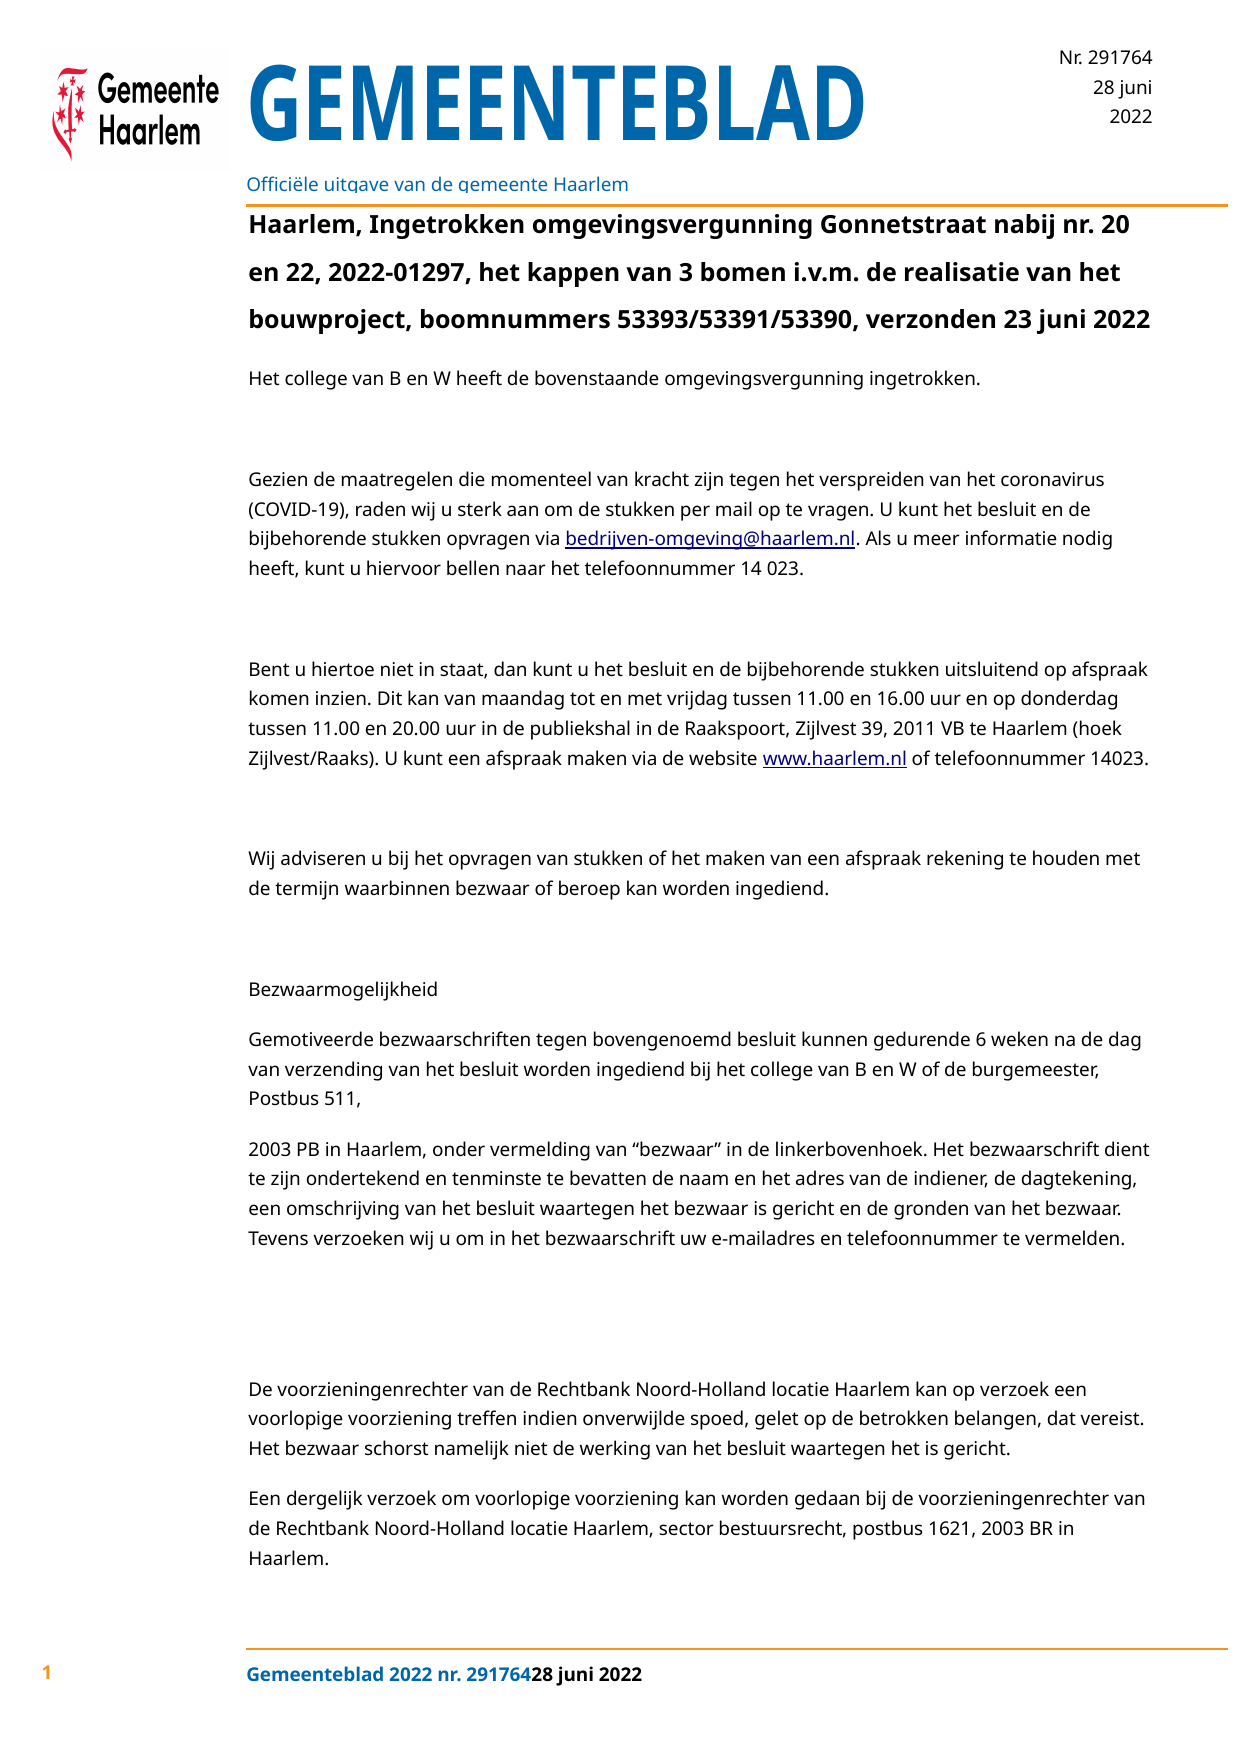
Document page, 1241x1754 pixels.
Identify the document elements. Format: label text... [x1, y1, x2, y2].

text Gezien de maatregelen die momenteel van kracht zijn tegen het verspreiden van het coronavirus (COVID-19), raden wij u sterk aan om de stukken per mail op te vragen. U kunt het besluit en de bijbehorende stukken opvragen via bedrijven-omgeving@haarlem.nl. Als u meer informatie nodig heeft, kunt u hiervoor bellen naar het telefoonnummer 14 023. [248, 466, 1152, 581]
picture [41, 47, 231, 172]
text Haarlem, Ingetrokken omgevingsvergunning Gonnetstraat nabij nr. 20 en 22, 2022-01297, het kappen van 3 bomen i.v.m. de realisatie van het bouwproject, boomnummers 53393/53391/53390, verzonden 23 juni 2022 [248, 207, 1152, 336]
text 2003 PB in Haarlem, onder vermelding van “bezwaar” in de linkerbovenhoek. Het bezwaarschrift dient te zijn ondertekend en tenminste te bevatten de naam en het adres van de indiener, de dagtekening, een omschrijving van het besluit waartegen het bezwaar is gericht en de gronden van het bezwaar. Tevens verzoeken wij u om in het bezwaarschrift uw e-mailadres en telefoonnummer te vermelden. [248, 1136, 1152, 1250]
text De voorzieningenrechter van de Rechtbank Noord-Holland locatie Haarlem kan op verzoek een voorlopige voorziening treffen indien onverwijlde spoed, gelet op de betrokken belangen, dat vereist. Het bezwaar schorst namelijk niet de werking van het besluit waartegen het is gericht. [248, 1376, 1152, 1461]
text Bent u hiertoe niet in staat, dan kunt u het besluit en de bijbehorende stukken uitsluitend op afspraak komen inzien. Dit kan van maandag tot en met vrijdag tussen 11.00 en 16.00 uur en op donderdag tussen 11.00 en 20.00 uur in de publiekshal in de Raakspoort, Zijlvest 39, 2011 VB te Haarlem (hoek Zijlvest/Raaks). U kunt een afspraak maken via de website www.haarlem.nl of telefoonnummer 14023. [248, 656, 1152, 770]
text Het college van B en W heeft de bovenstaande omgevingsvergunning ingetrokken. [248, 366, 1152, 391]
text Bezwaarmogelijkheid [248, 976, 1152, 1002]
text Een dergelijk verzoek om voorlopige voorziening kan worden gedaan bij de voorzieningenrechter van de Rechtbank Noord-Holland locatie Haarlem, sector bestuursrecht, postbus 1621, 2003 BR in Haarlem. [248, 1486, 1152, 1570]
text Gemotiveerde bezwaarschriften tegen bovengenoemd besluit kunnen gedurende 6 weken na de dag van verzending van het besluit worden ingediend bij het college van B en W of de burgemeester, Postbus 511, [248, 1026, 1152, 1111]
text Wij adviseren u bij het opvragen van stukken of het maken van een afspraak rekening te houden met de termijn waarbinnen bezwaar of beroep kan worden ingediend. [248, 846, 1152, 901]
